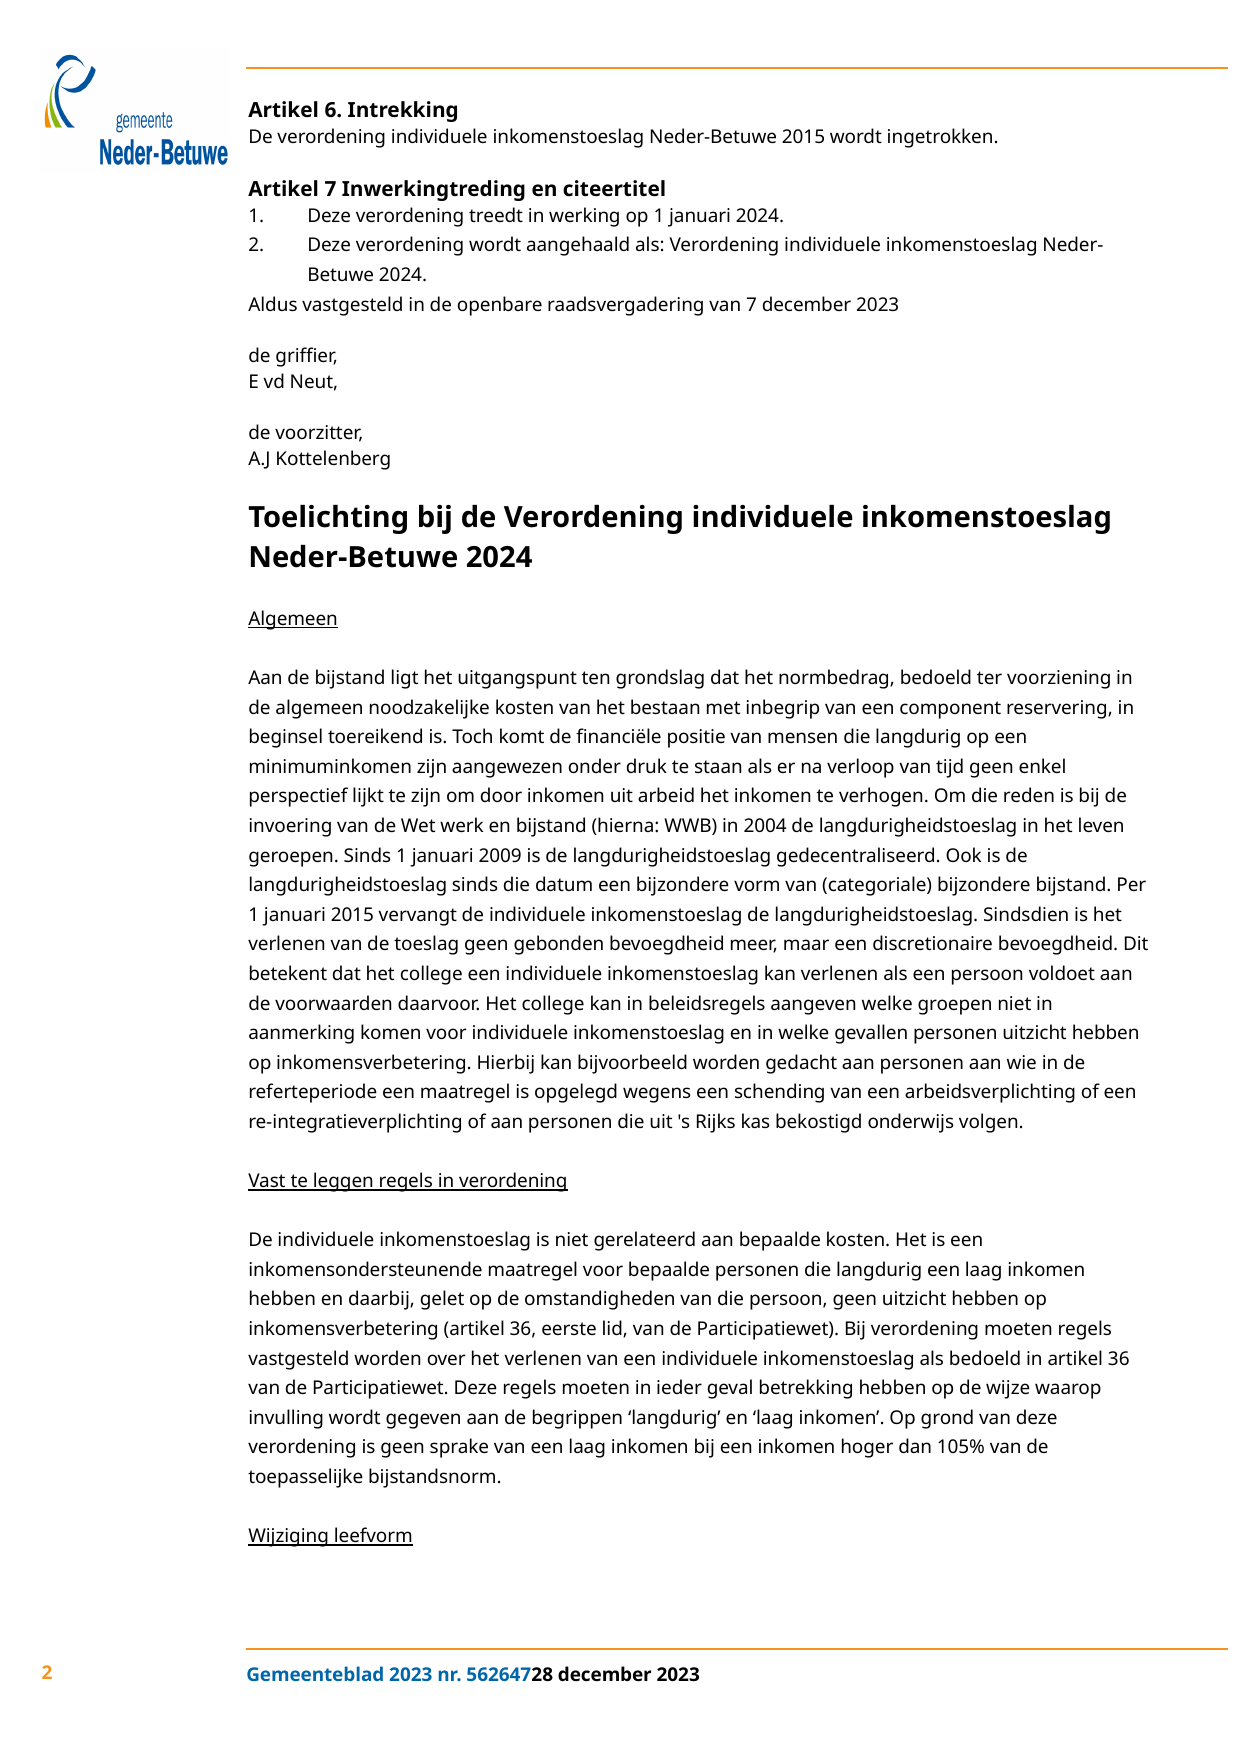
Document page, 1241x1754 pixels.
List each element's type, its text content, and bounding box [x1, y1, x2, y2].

text Artikel 6. Intrekking [248, 95, 1152, 123]
text Algemeen [248, 605, 1152, 631]
text E vd Neut, [248, 368, 1152, 394]
picture [41, 47, 231, 172]
text Wijziging leefvorm [248, 1522, 1152, 1548]
text Artikel 7 Inwerkingtreding en citeertitel [248, 174, 1152, 202]
list Deze verordening wordt aangehaald als: Verordening individuele inkomenstoeslag Neder-Betuwe 2024. [248, 232, 1152, 287]
text de voorzitter, [248, 419, 1152, 445]
text Aldus vastgesteld in de openbare raadsvergadering van 7 december 2023 [248, 291, 1152, 317]
text De individuele inkomenstoeslag is niet gerelateerd aan bepaalde kosten. Het is een inkomensondersteunende maatregel voor bepaalde personen die langdurig een laag inkomen hebben en daarbij, gelet op de omstandigheden van die persoon, geen uitzicht hebben op inkomensverbetering (artikel 36, eerste lid, van de Participatiewet). Bij verordening moeten regels vastgesteld worden over het verlenen van een individuele inkomenstoeslag als bedoeld in artikel 36 van de Participatiewet. Deze regels moeten in ieder geval betrekking hebben op de wijze waarop invulling wordt gegeven aan de begrippen ‘langdurig’ en ‘laag inkomen’. Op grond van deze verordening is geen sprake van een laag inkomen bij een inkomen hoger dan 105% van de toepasselijke bijstandsnorm. [248, 1226, 1152, 1489]
text Vast te leggen regels in verordening [248, 1167, 1152, 1193]
text de griffier, [248, 342, 1152, 368]
text Toelichting bij de Verordening individuele inkomenstoeslag Neder-Betuwe 2024 [248, 497, 1152, 576]
list Deze verordening treedt in werking op 1 januari 2024. [248, 202, 1152, 228]
text A.J Kottelenberg [248, 445, 1152, 471]
text De verordening individuele inkomenstoeslag Neder-Betuwe 2015 wordt ingetrokken. [248, 123, 1152, 149]
text Aan de bijstand ligt het uitgangspunt ten grondslag dat het normbedrag, bedoeld ter voorziening in de algemeen noodzakelijke kosten van het bestaan met inbegrip van een component reservering, in beginsel toereikend is. Toch komt de financiële positie van mensen die langdurig op een minimuminkomen zijn aangewezen onder druk te staan als er na verloop van tijd geen enkel perspectief lijkt te zijn om door inkomen uit arbeid het inkomen te verhogen. Om die reden is bij de invoering van de Wet werk en bijstand (hierna: WWB) in 2004 de langdurigheidstoeslag in het leven geroepen. Sinds 1 januari 2009 is de langdurigheidstoeslag gedecentraliseerd. Ook is de langdurigheidstoeslag sinds die datum een bijzondere vorm van (categoriale) bijzondere bijstand. Per 1 januari 2015 vervangt de individuele inkomenstoeslag de langdurigheidstoeslag. Sindsdien is het verlenen van de toeslag geen gebonden bevoegdheid meer, maar een discretionaire bevoegdheid. Dit betekent dat het college een individuele inkomenstoeslag kan verlenen als een persoon voldoet aan de voorwaarden daarvoor. Het college kan in beleidsregels aangeven welke groepen niet in aanmerking komen voor individuele inkomenstoeslag en in welke gevallen personen uitzicht hebben op inkomensverbetering. Hierbij kan bijvoorbeeld worden gedacht aan personen aan wie in de referteperiode een maatregel is opgelegd wegens een schending van een arbeidsverplichting of een re-integratieverplichting of aan personen die uit 's Rijks kas bekostigd onderwijs volgen. [248, 664, 1152, 1134]
